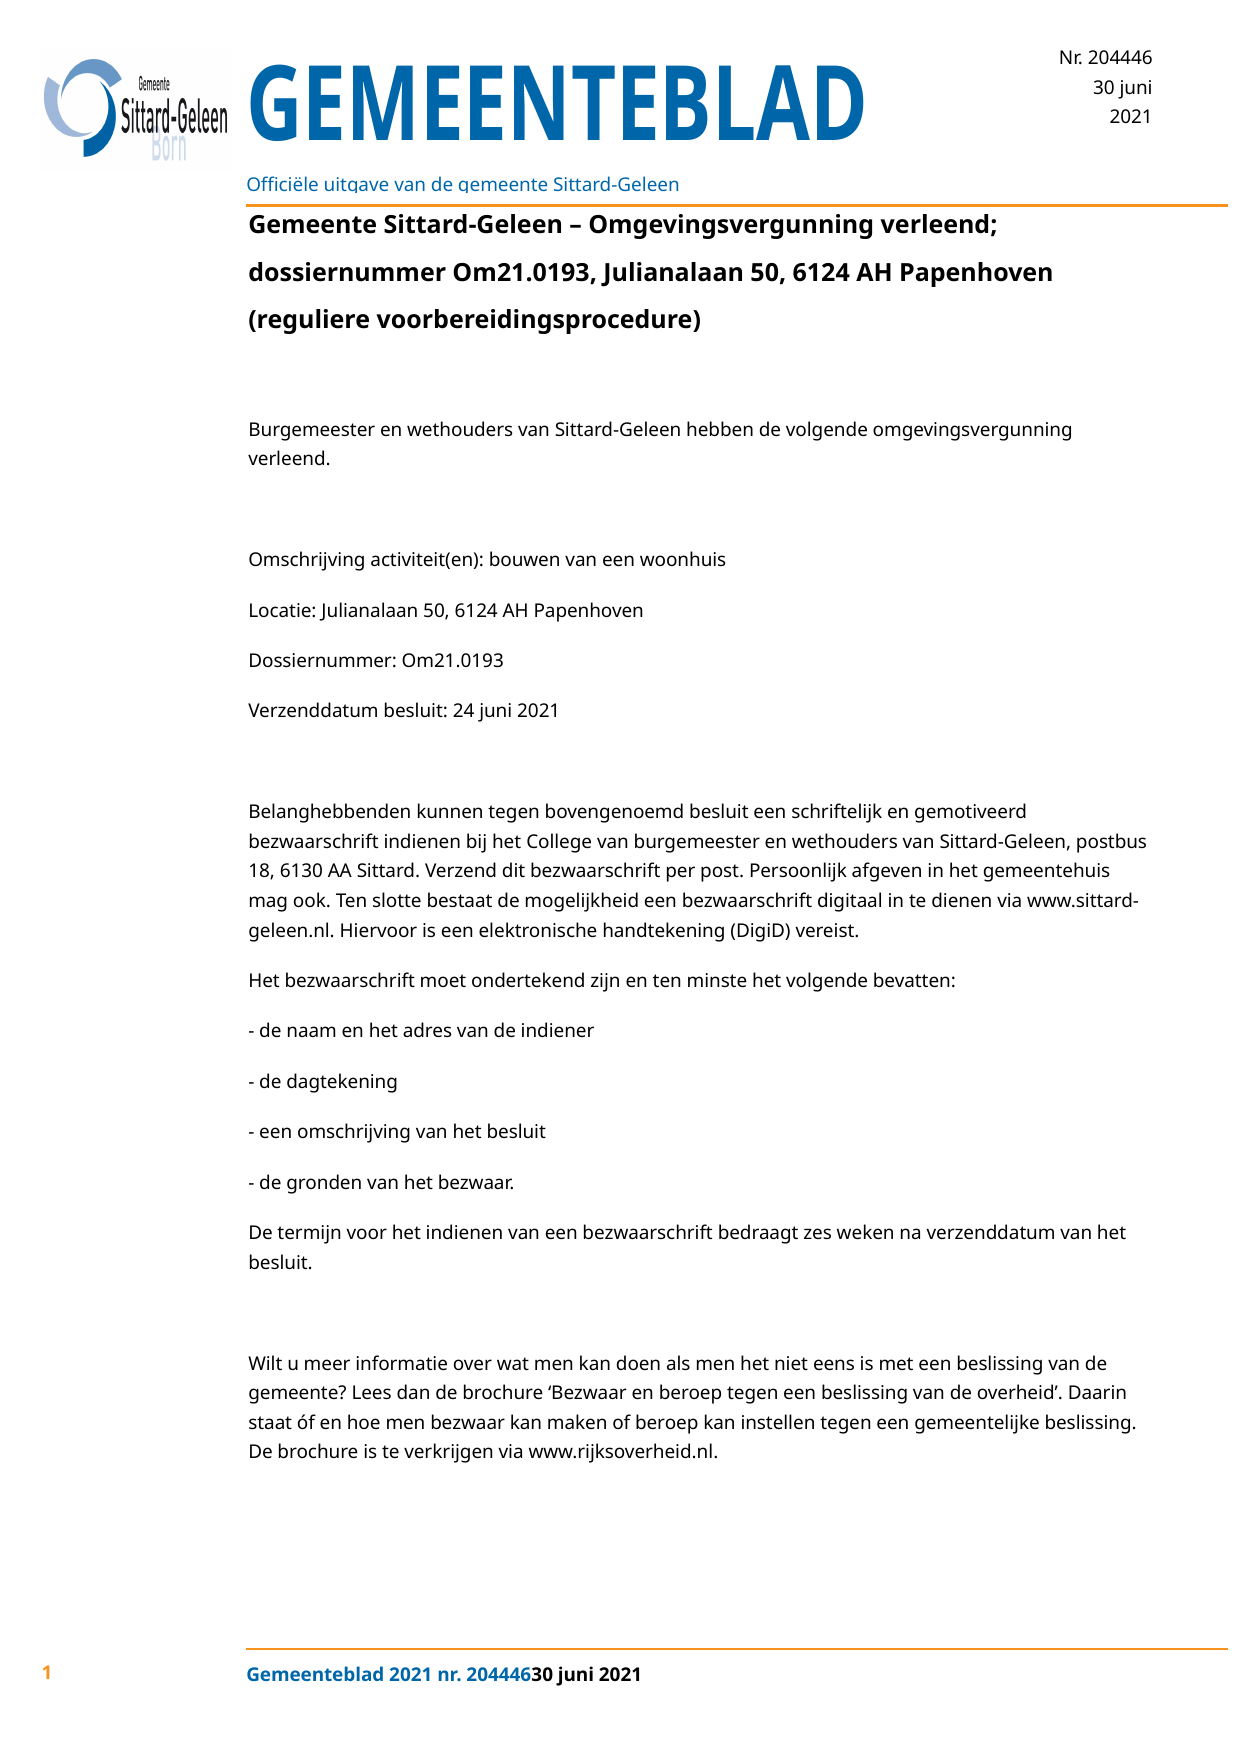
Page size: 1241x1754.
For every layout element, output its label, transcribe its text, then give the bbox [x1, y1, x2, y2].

text Locatie: Julianalaan 50, 6124 AH Papenhoven [248, 597, 1152, 622]
text Dossiernummer: Om21.0193 [248, 647, 1152, 673]
text - de dagtekening [248, 1068, 1152, 1094]
text - een omschrijving van het besluit [248, 1118, 1152, 1144]
text Verzenddatum besluit: 24 juni 2021 [248, 698, 1152, 723]
text - de naam en het adres van de indiener [248, 1018, 1152, 1043]
text Belanghebbenden kunnen tegen bovengenoemd besluit een schriftelijk en gemotiveerd bezwaarschrift indienen bij het College van burgemeester en wethouders van Sittard-Geleen, postbus 18, 6130 AA Sittard. Verzend dit bezwaarschrift per post. Persoonlijk afgeven in het gemeentehuis mag ook. Ten slotte bestaat de mogelijkheid een bezwaarschrift digitaal in te dienen via www.sittard-geleen.nl. Hiervoor is een elektronische handtekening (DigiD) vereist. [248, 798, 1152, 942]
text - de gronden van het bezwaar. [248, 1169, 1152, 1194]
text Het bezwaarschrift moet ondertekend zijn en ten minste het volgende bevatten: [248, 967, 1152, 993]
picture [41, 47, 231, 172]
text Wilt u meer informatie over wat men kan doen als men het niet eens is met een beslissing van de gemeente? Lees dan de brochure ‘Bezwaar en beroep tegen een beslissing van de overheid’. Daarin staat óf en hoe men bezwaar kan maken of beroep kan instellen tegen een gemeentelijke beslissing. De brochure is te verkrijgen via www.rijksoverheid.nl. [248, 1350, 1152, 1464]
text Omschrijving activiteit(en): bouwen van een woonhuis [248, 546, 1152, 572]
text De termijn voor het indienen van een bezwaarschrift bedraagt zes weken na verzenddatum van het besluit. [248, 1219, 1152, 1274]
text Gemeente Sittard-Geleen – Omgevingsvergunning verleend; dossiernummer Om21.0193, Julianalaan 50, 6124 AH Papenhoven (reguliere voorbereidingsprocedure) [248, 207, 1152, 336]
text Burgemeester en wethouders van Sittard-Geleen hebben de volgende omgevingsvergunning verleend. [248, 416, 1152, 471]
